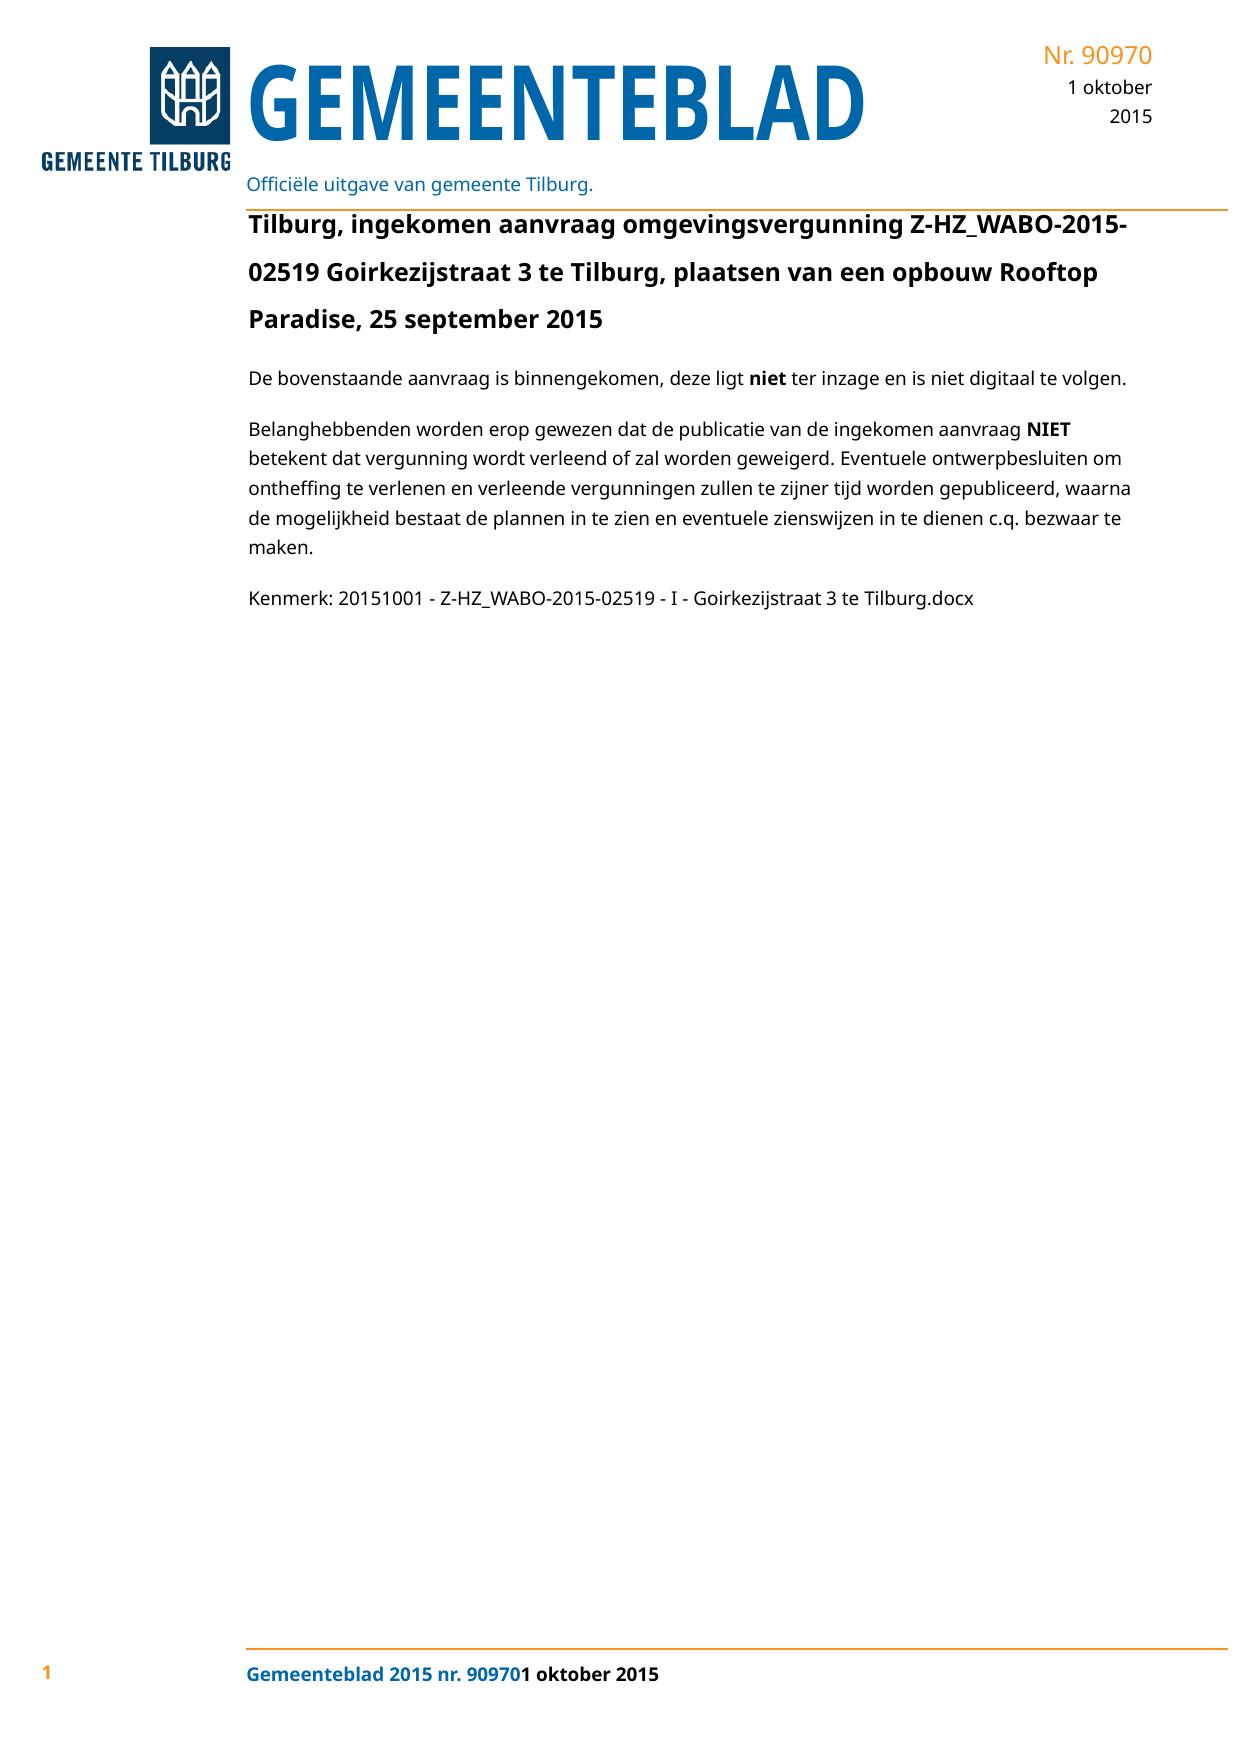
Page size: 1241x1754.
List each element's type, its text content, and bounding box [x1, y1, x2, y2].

text Tilburg, ingekomen aanvraag omgevingsvergunning Z-HZ_WABO-2015-02519 Goirkezijstraat 3 te Tilburg, plaatsen van een opbouw Rooftop Paradise, 25 september 2015 [248, 211, 1152, 336]
text Belanghebbenden worden erop gewezen dat de publicatie van de ingekomen aanvraag NIET betekent dat vergunning wordt verleend of zal worden geweigerd. Eventuele ontwerpbesluiten om ontheffing te verlenen en verleende vergunningen zullen te zijner tijd worden gepubliceerd, waarna de mogelijkheid bestaat de plannen in te zien en eventuele zienswijzen in te dienen c.q. bezwaar te maken. [248, 416, 1152, 560]
text Kenmerk: 20151001 - Z-HZ_WABO-2015-02519 - I - Goirkezijstraat 3 te Tilburg.docx [248, 585, 1152, 610]
text De bovenstaande aanvraag is binnengekomen, deze ligt niet ter inzage en is niet digitaal te volgen. [248, 366, 1152, 391]
picture [41, 47, 231, 172]
